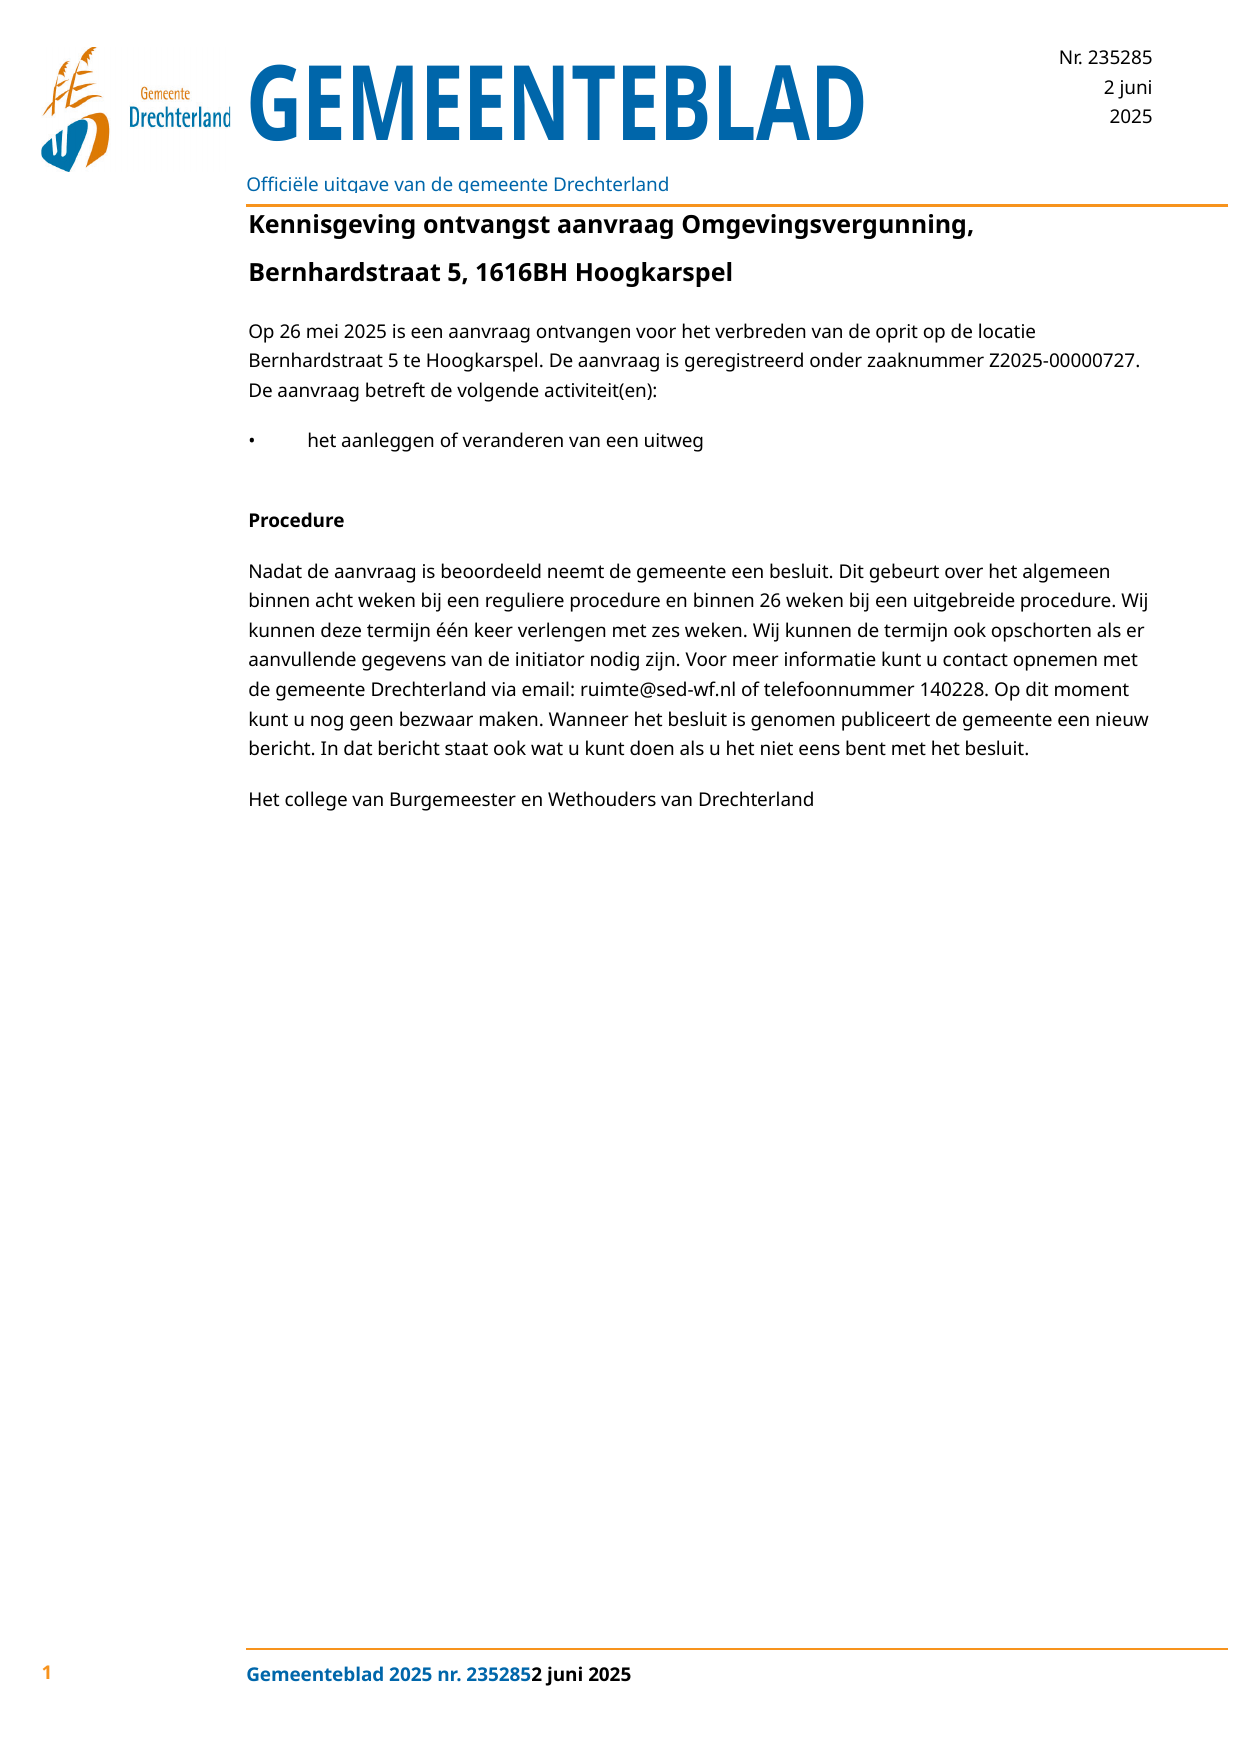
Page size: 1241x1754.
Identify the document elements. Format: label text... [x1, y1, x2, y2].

text Het college van Burgemeester en Wethouders van Drechterland [248, 786, 1152, 812]
text Nadat de aanvraag is beoordeeld neemt de gemeente een besluit. Dit gebeurt over het algemeen binnen acht weken bij een reguliere procedure en binnen 26 weken bij een uitgebreide procedure. Wij kunnen deze termijn één keer verlengen met zes weken. Wij kunnen de termijn ook opschorten als er aanvullende gegevens van de initiator nodig zijn. Voor meer informatie kunt u contact opnemen met de gemeente Drechterland via email: ruimte@sed-wf.nl of telefoonnummer 140228. Op dit moment kunt u nog geen bezwaar maken. Wanneer het besluit is genomen publiceert de gemeente een nieuw bericht. In dat bericht staat ook wat u kunt doen als u het niet eens bent met het besluit. [248, 558, 1152, 761]
picture [41, 47, 231, 172]
text Op 26 mei 2025 is een aanvraag ontvangen voor het verbreden van de oprit op de locatie Bernhardstraat 5 te Hoogkarspel. De aanvraag is geregistreerd onder zaaknummer Z2025-00000727. De aanvraag betreft de volgende activiteit(en): [248, 318, 1152, 403]
picture [41, 158, 64, 172]
text Kennisgeving ontvangst aanvraag Omgevingsvergunning, Bernhardstraat 5, 1616BH Hoogkarspel [248, 207, 1152, 288]
picture [226, 115, 231, 124]
list het aanleggen of veranderen van een uitweg [248, 427, 1152, 453]
text Procedure [248, 507, 1152, 533]
